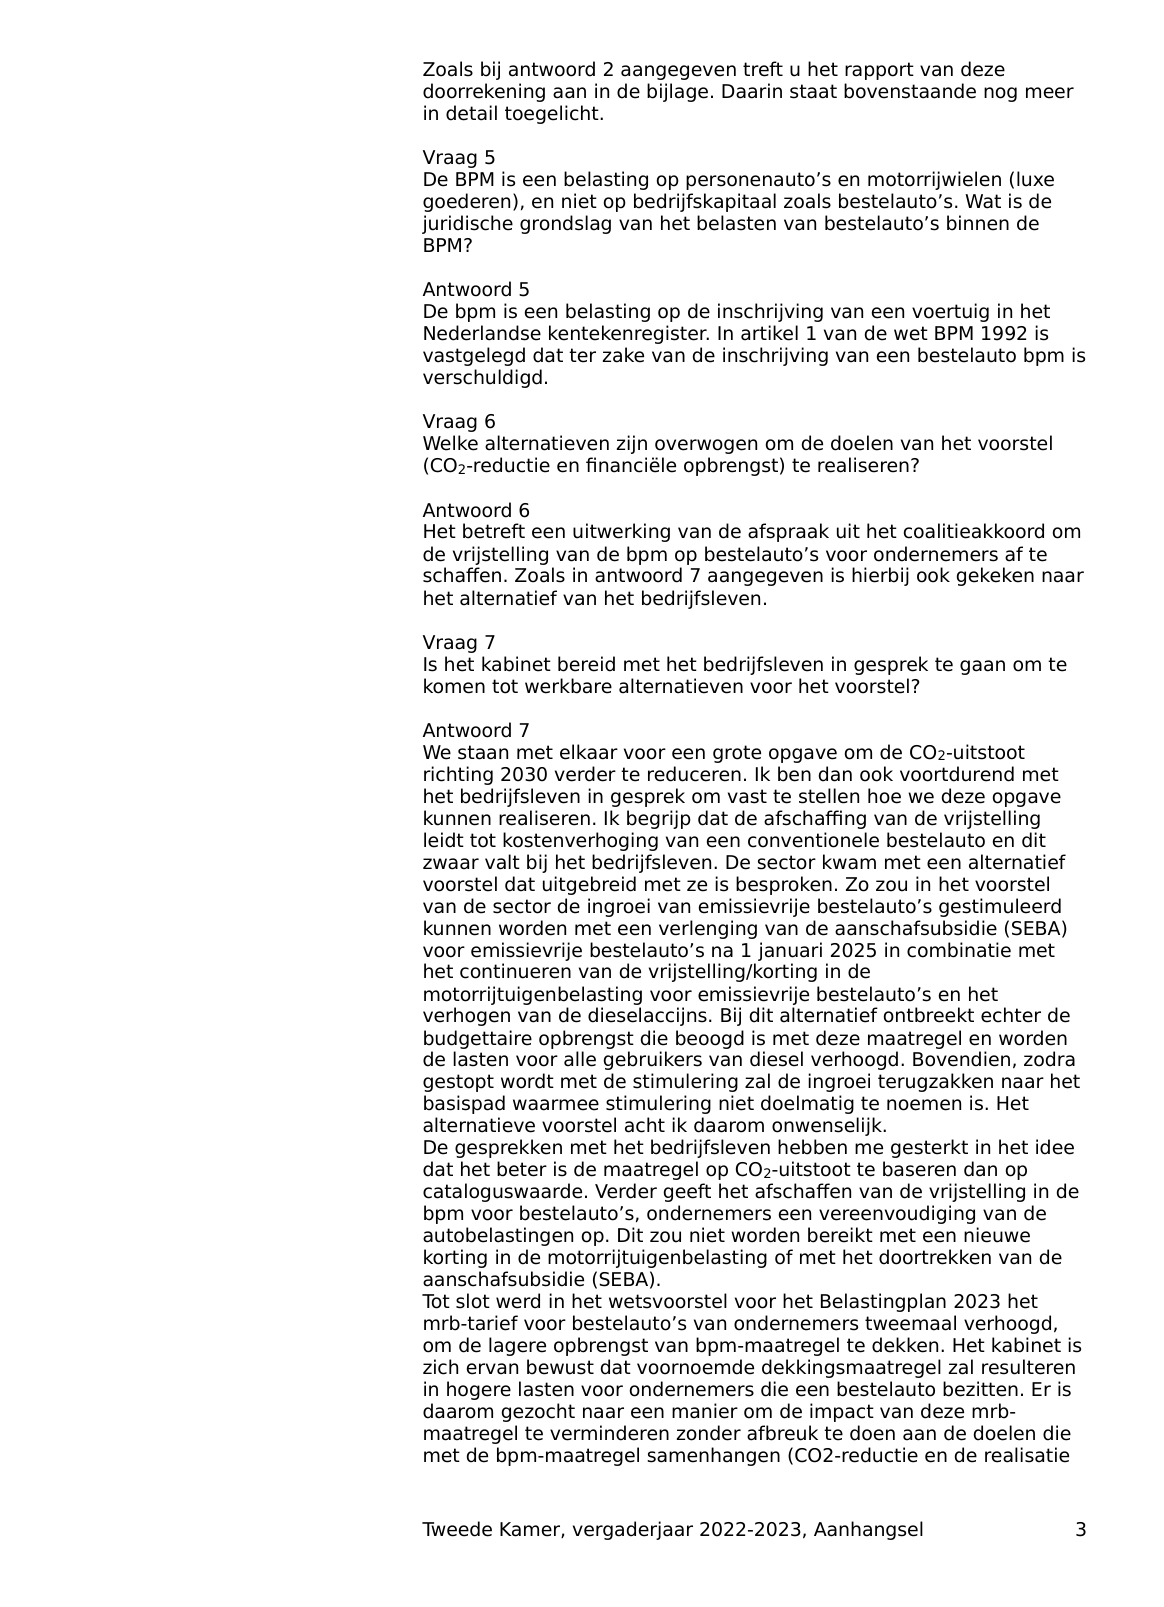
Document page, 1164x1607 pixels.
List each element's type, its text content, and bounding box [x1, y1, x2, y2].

text De BPM is een belasting op personenauto’s en motorrijwielen (luxe goederen), en niet op bedrijfskapitaal zoals bestelauto’s. Wat is de juridische grondslag van het belasten van bestelauto’s binnen de BPM? [422, 169, 1087, 257]
text Vraag 5 [422, 147, 1087, 169]
text Vraag 7 [422, 632, 1087, 653]
text Het betreft een uitwerking van de afspraak uit het coalitieakkoord om de vrijstelling van de bpm op bestelauto’s voor ondernemers af te schaffen. Zoals in antwoord 7 aangegeven is hierbij ook gekeken naar het alternatief van het bedrijfsleven. [422, 521, 1087, 609]
text Antwoord 5 [422, 279, 1087, 301]
text Antwoord 6 [422, 499, 1087, 521]
text De bpm is een belasting op de inschrijving van een voertuig in het Nederlandse kentekenregister. In artikel 1 van de wet BPM 1992 is vastgelegd dat ter zake van de inschrijving van een bestelauto bpm is verschuldigd. [422, 301, 1087, 389]
text Vraag 6 [422, 411, 1087, 433]
text We staan met elkaar voor een grote opgave om de CO2-uitstoot richting 2030 verder te reduceren. Ik ben dan ook voortdurend met het bedrijfsleven in gesprek om vast te stellen hoe we deze opgave kunnen realiseren. Ik begrijp dat de afschaffing van de vrijstelling leidt tot kostenverhoging van een conventionele bestelauto en dit zwaar valt bij het bedrijfsleven. De sector kwam met een alternatief voorstel dat uitgebreid met ze is besproken. Zo zou in het voorstel van de sector de ingroei van emissievrije bestelauto’s gestimuleerd kunnen worden met een verlenging van de aanschafsubsidie (SEBA) voor emissievrije bestelauto’s na 1 januari 2025 in combinatie met het continueren van de vrijstelling/korting in de motorrijtuigenbelasting voor emissievrije bestelauto’s en het verhogen van de dieselaccijns. Bij dit alternatief ontbreekt echter de budgettaire opbrengst die beoogd is met deze maatregel en worden de lasten voor alle gebruikers van diesel verhoogd. Bovendien, zodra gestopt wordt met de stimulering zal de ingroei terugzakken naar het basispad waarmee stimulering niet doelmatig te noemen is. Het alternatieve voorstel acht ik daarom onwenselijk. [422, 742, 1087, 1137]
text Tot slot werd in het wetsvoorstel voor het Belastingplan 2023 het mrb-tarief voor bestelauto’s van ondernemers tweemaal verhoogd, om de lagere opbrengst van bpm-maatregel te dekken. Het kabinet is zich ervan bewust dat voornoemde dekkingsmaatregel zal resulteren in hogere lasten voor ondernemers die een bestelauto bezitten. Er is daarom gezocht naar een manier om de impact van deze mrb-maatregel te verminderen zonder afbreuk te doen aan de doelen die met de bpm-maatregel samenhangen (CO2-reductie en de realisatie [422, 1291, 1087, 1467]
text De gesprekken met het bedrijfsleven hebben me gesterkt in het idee dat het beter is de maatregel op CO2-uitstoot te baseren dan op cataloguswaarde. Verder geeft het afschaffen van de vrijstelling in de bpm voor bestelauto’s, ondernemers een vereenvoudiging van de autobelastingen op. Dit zou niet worden bereikt met een nieuwe korting in de motorrijtuigenbelasting of met het doortrekken van de aanschafsubsidie (SEBA). [422, 1137, 1087, 1291]
text Zoals bij antwoord 2 aangegeven treft u het rapport van deze doorrekening aan in de bijlage. Daarin staat bovenstaande nog meer in detail toegelicht. [422, 59, 1087, 125]
text Antwoord 7 [422, 720, 1087, 742]
text Welke alternatieven zijn overwogen om de doelen van het voorstel (CO2-reductie en financiële opbrengst) te realiseren? [422, 433, 1087, 477]
text Is het kabinet bereid met het bedrijfsleven in gesprek te gaan om te komen tot werkbare alternatieven voor het voorstel? [422, 653, 1087, 697]
